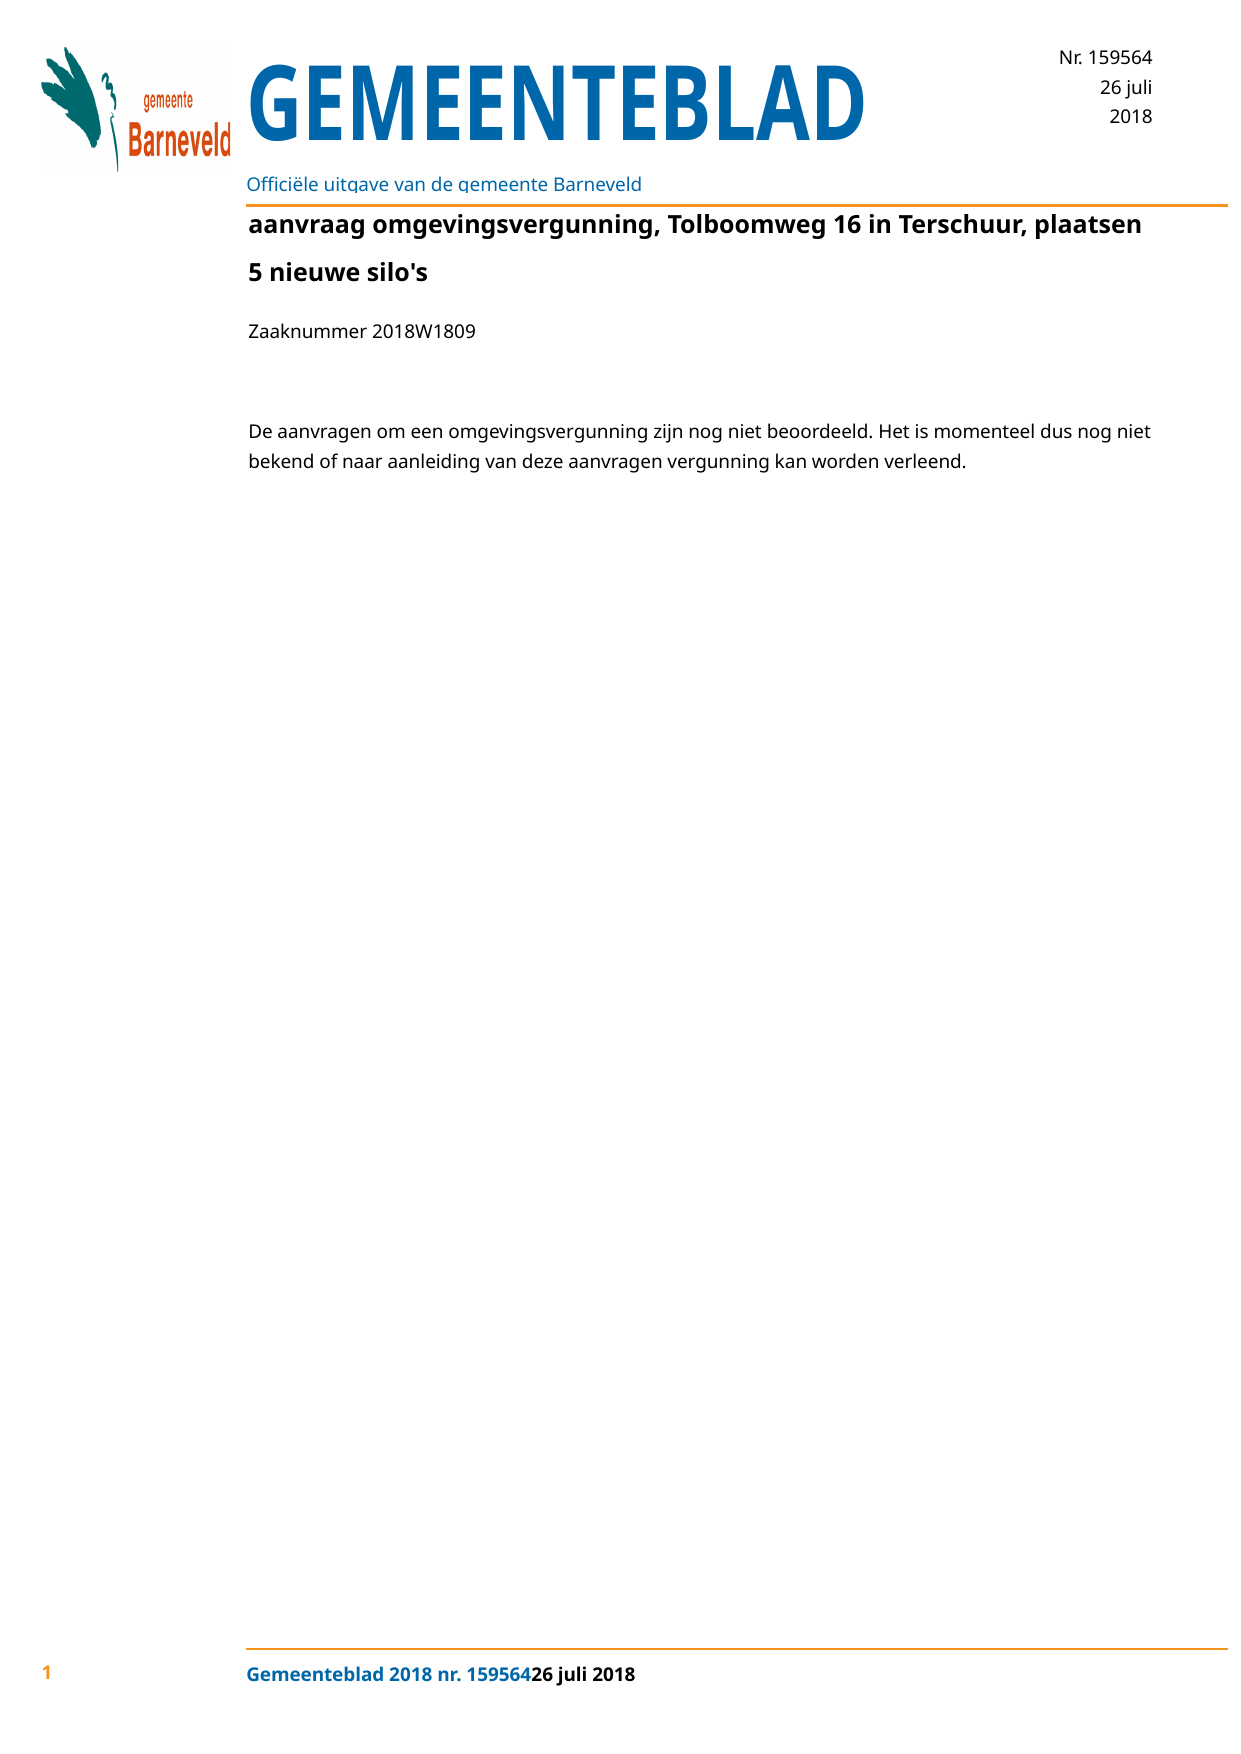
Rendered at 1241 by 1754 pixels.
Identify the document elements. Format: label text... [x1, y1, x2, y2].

text De aanvragen om een omgevingsvergunning zijn nog niet beoordeeld. Het is momenteel dus nog niet bekend of naar aanleiding van deze aanvragen vergunning kan worden verleend. [248, 419, 1152, 474]
text aanvraag omgevingsvergunning, Tolboomweg 16 in Terschuur, plaatsen 5 nieuwe silo's [248, 207, 1152, 288]
picture [41, 47, 231, 172]
text Zaaknummer 2018W1809 [248, 318, 1152, 344]
